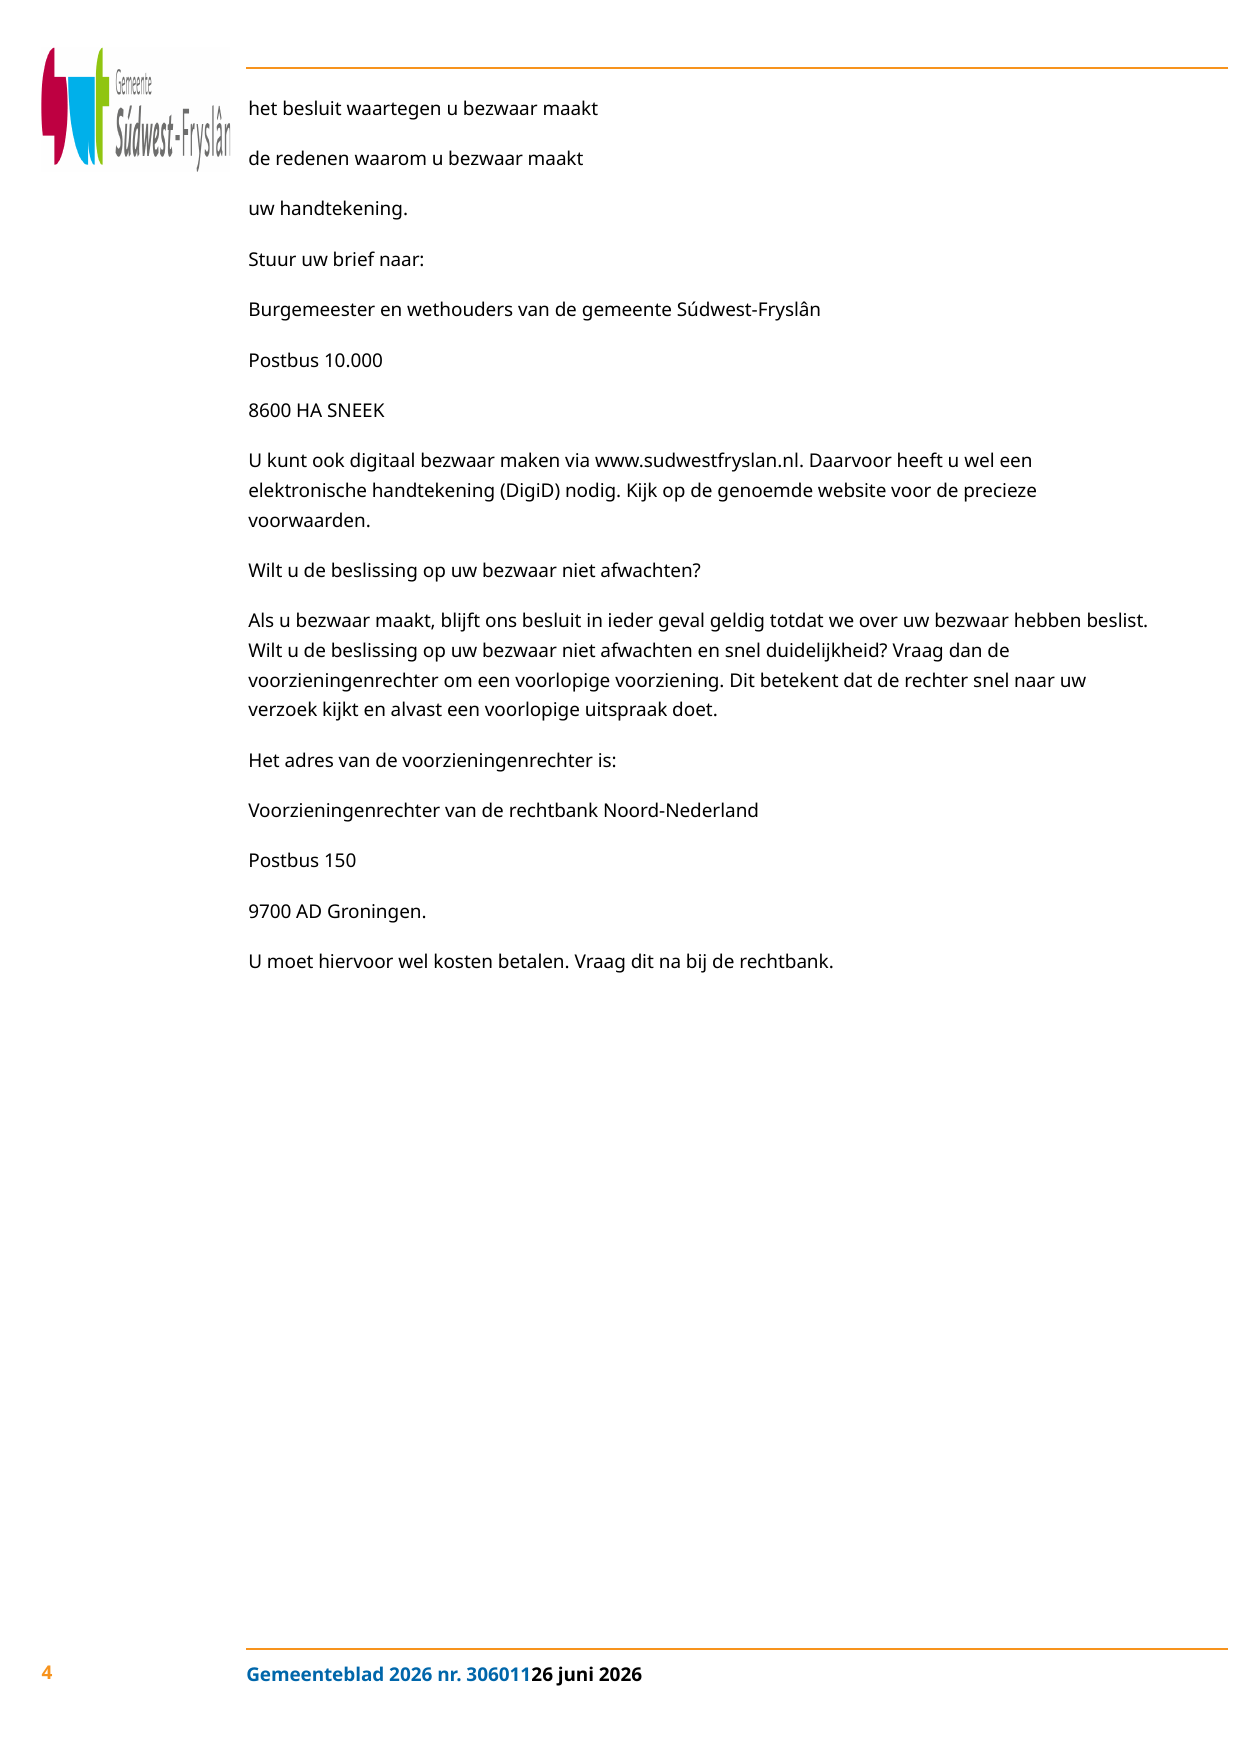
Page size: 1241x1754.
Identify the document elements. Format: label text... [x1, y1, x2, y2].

text Stuur uw brief naar: [248, 246, 1152, 272]
text 9700 AD Groningen. [248, 898, 1152, 924]
text Postbus 150 [248, 848, 1152, 873]
text 8600 HA SNEEK [248, 397, 1152, 423]
text Burgemeester en wethouders van de gemeente Súdwest-Fryslân [248, 296, 1152, 322]
text Voorzieningenrechter van de rechtbank Noord-Nederland [248, 797, 1152, 823]
text Als u bezwaar maakt, blijft ons besluit in ieder geval geldig totdat we over uw bezwaar hebben beslist. Wilt u de beslissing op uw bezwaar niet afwachten en snel duidelijkheid? Vraag dan de voorzieningenrechter om een voorlopige voorziening. Dit betekent dat de rechter snel naar uw verzoek kijkt en alvast een voorlopige uitspraak doet. [248, 608, 1152, 722]
text het besluit waartegen u bezwaar maakt [248, 95, 1152, 121]
text U kunt ook digitaal bezwaar maken via www.sudwestfryslan.nl. Daarvoor heeft u wel een elektronische handtekening (DigiD) nodig. Kijk op de genoemde website voor de precieze voorwaarden. [248, 448, 1152, 533]
text uw handtekening. [248, 196, 1152, 221]
text Wilt u de beslissing op uw bezwaar niet afwachten? [248, 557, 1152, 583]
text Het adres van de voorzieningenrechter is: [248, 747, 1152, 773]
picture [41, 47, 231, 172]
text de redenen waarom u bezwaar maakt [248, 145, 1152, 171]
text U moet hiervoor wel kosten betalen. Vraag dit na bij de rechtbank. [248, 948, 1152, 974]
text Postbus 10.000 [248, 347, 1152, 373]
